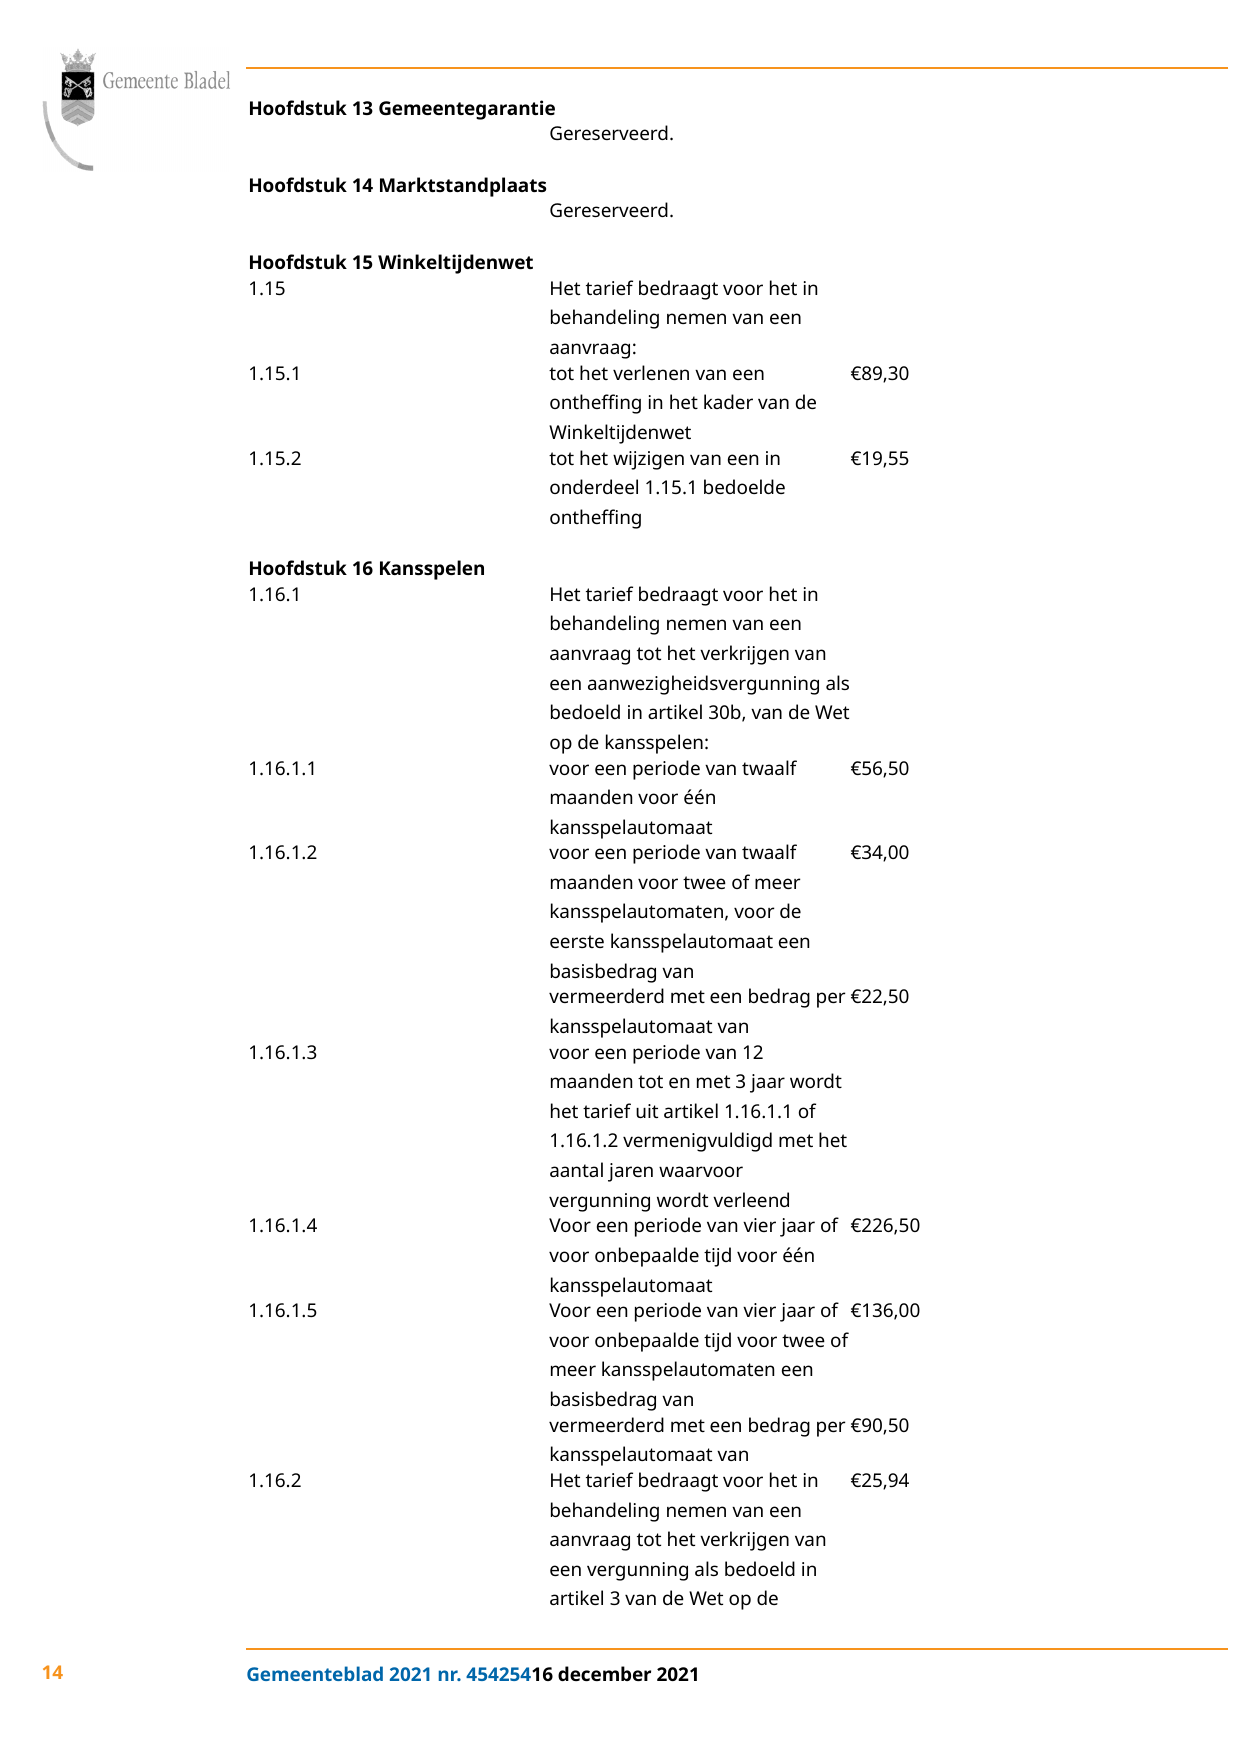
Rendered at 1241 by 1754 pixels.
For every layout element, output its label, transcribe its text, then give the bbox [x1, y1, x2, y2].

table_cell Hoofdstuk 16 Kansspelen [248, 555, 1152, 581]
table_cell [248, 224, 549, 249]
table_cell tot het verlenen van een ontheffing in het kader van de Winkeltijdenwet [549, 360, 850, 445]
table_cell Voor een periode van vier jaar of voor onbepaalde tijd voor één kansspelautomaat [549, 1213, 850, 1297]
table_cell [850, 198, 1152, 223]
table_cell [248, 146, 549, 172]
table_cell 1.16.1.1 [248, 755, 549, 839]
table_cell 1.15.2 [248, 445, 549, 529]
table_cell [850, 1039, 1152, 1213]
table_cell [549, 530, 850, 555]
table_cell €19,55 [850, 445, 1152, 529]
table_cell tot het wijzigen van een in onderdeel 1.15.1 bedoelde ontheffing [549, 445, 850, 529]
table_cell 1.16.1 [248, 581, 549, 755]
table_cell [549, 224, 850, 249]
table_cell [248, 530, 549, 555]
table_cell Het tarief bedraagt voor het in behandeling nemen van een aanvraag tot het verkrijgen van een vergunning als bedoeld in artikel 3 van de Wet op de [549, 1467, 850, 1611]
table_cell Het tarief bedraagt voor het in behandeling nemen van een aanvraag: [549, 275, 850, 360]
table_cell 1.16.1.3 [248, 1039, 549, 1213]
table_cell €22,50 [850, 984, 1152, 1039]
table_cell €90,50 [850, 1412, 1152, 1467]
table_cell [850, 224, 1152, 249]
picture [41, 47, 231, 172]
table_cell 1.15 [248, 275, 549, 360]
table_cell Gereserveerd. [549, 198, 850, 223]
table_cell Het tarief bedraagt voor het in behandeling nemen van een aanvraag tot het verkrijgen van een aanwezigheidsvergunning als bedoeld in artikel 30b, van de Wet op de kansspelen: [549, 581, 850, 755]
table_cell 1.15.1 [248, 360, 549, 445]
table_cell €136,00 [850, 1298, 1152, 1412]
table_cell voor een periode van twaalf maanden voor één kansspelautomaat [549, 755, 850, 839]
table_cell 1.16.1.4 [248, 1213, 549, 1297]
table_cell vermeerderd met een bedrag per kansspelautomaat van [549, 984, 850, 1039]
table_cell voor een periode van twaalf maanden voor twee of meer kansspelautomaten, voor de eerste kansspelautomaat een basisbedrag van [549, 840, 850, 984]
table_cell [850, 121, 1152, 146]
table_cell Hoofdstuk 14 Marktstandplaats [248, 172, 1152, 198]
table_cell vermeerderd met een bedrag per kansspelautomaat van [549, 1412, 850, 1467]
table_cell [850, 530, 1152, 555]
table_cell voor een periode van 12 maanden tot en met 3 jaar wordt het tarief uit artikel 1.16.1.1 of 1.16.1.2 vermenigvuldigd met het aantal jaren waarvoor vergunning wordt verleend [549, 1039, 850, 1213]
table_cell [850, 581, 1152, 755]
table_cell €34,00 [850, 840, 1152, 984]
table_cell €25,94 [850, 1467, 1152, 1611]
table_cell [248, 121, 549, 146]
table_cell [549, 146, 850, 172]
table_cell 1.16.2 [248, 1467, 549, 1611]
table_cell €89,30 [850, 360, 1152, 445]
table_cell 1.16.1.5 [248, 1298, 549, 1467]
table_cell 1.16.1.2 [248, 840, 549, 1039]
table_cell €56,50 [850, 755, 1152, 839]
table_cell Hoofdstuk 13 Gemeentegarantie [248, 95, 1152, 121]
table_cell [850, 275, 1152, 360]
table_cell Gereserveerd. [549, 121, 850, 146]
table_cell Voor een periode van vier jaar of voor onbepaalde tijd voor twee of meer kansspelautomaten een basisbedrag van [549, 1298, 850, 1412]
table_cell Hoofdstuk 15 Winkeltijdenwet [248, 249, 1152, 275]
table_cell [850, 146, 1152, 172]
table_cell €226,50 [850, 1213, 1152, 1297]
table_cell [248, 198, 549, 223]
